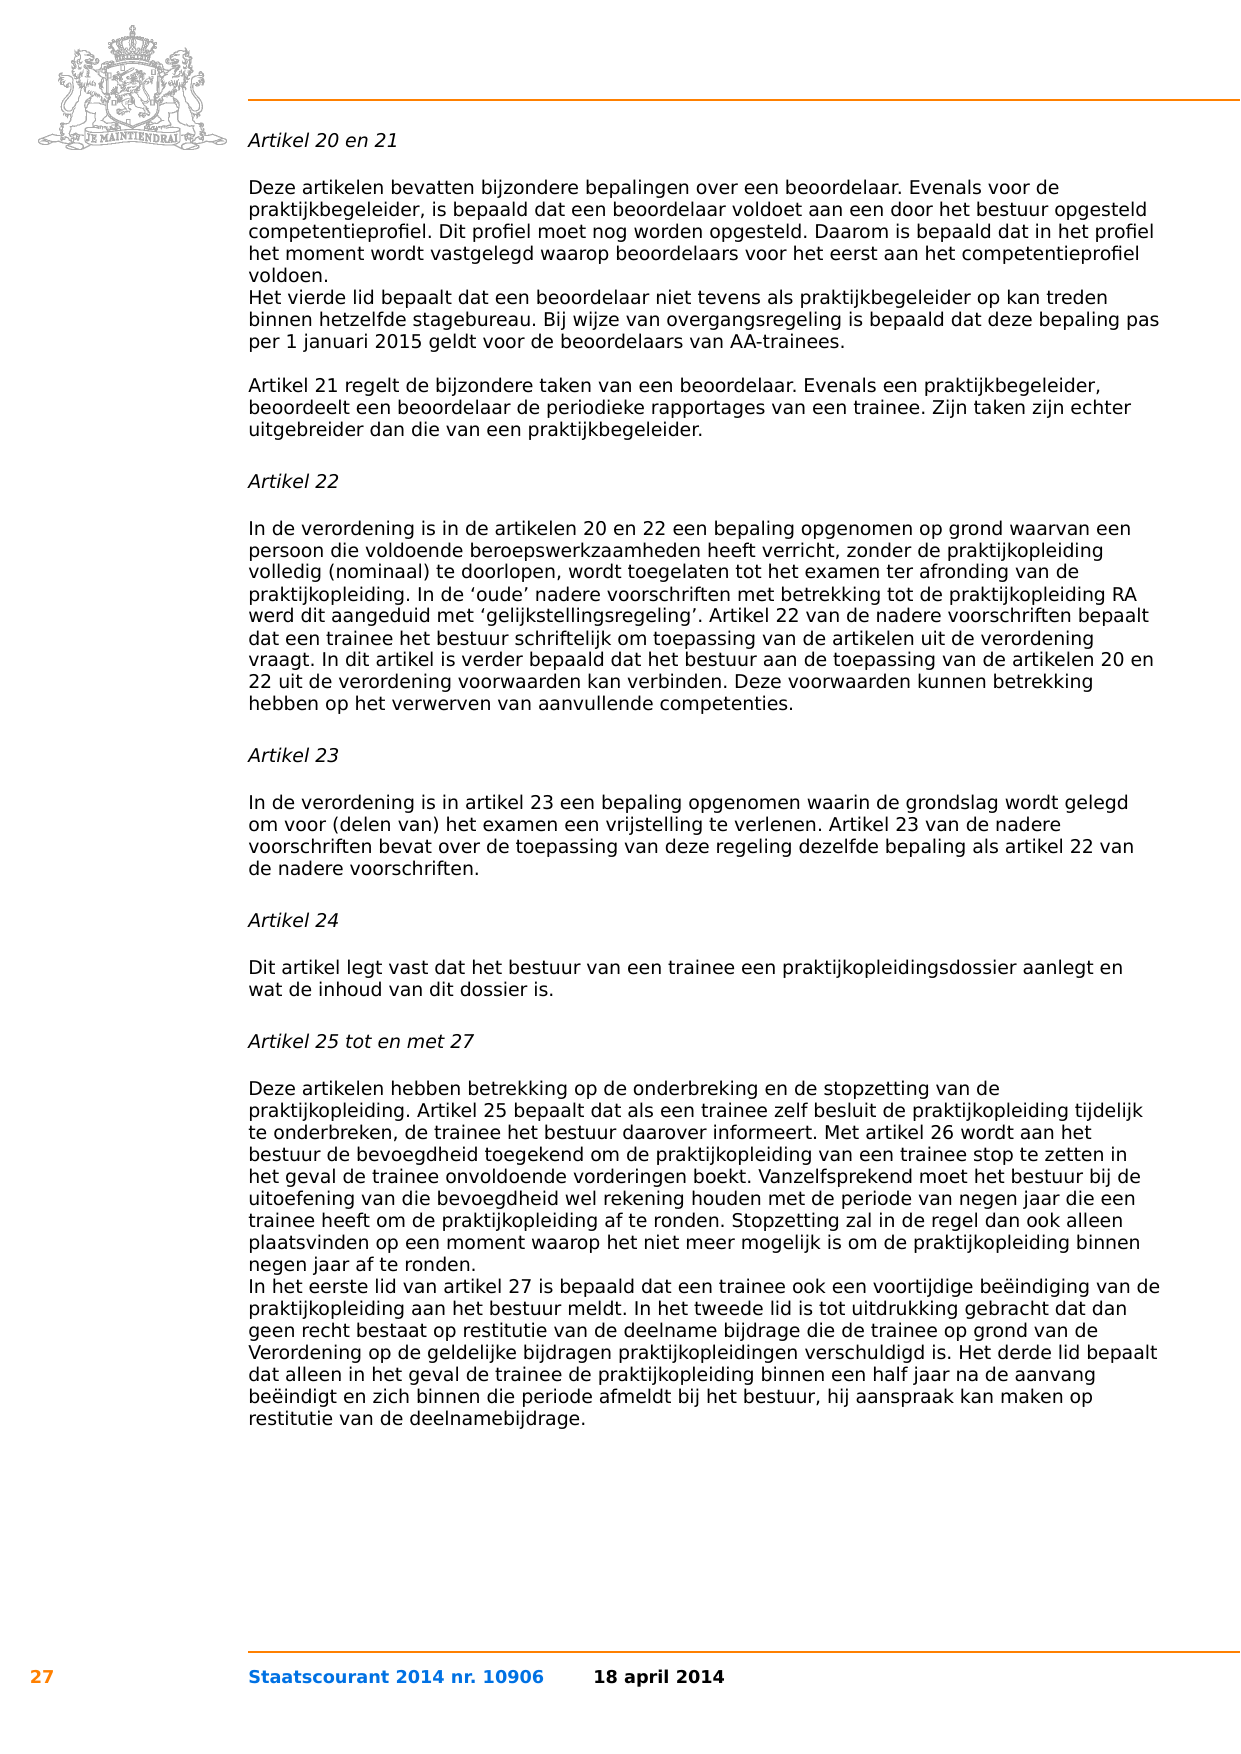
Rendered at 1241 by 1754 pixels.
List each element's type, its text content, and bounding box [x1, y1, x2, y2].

subtitle Artikel 22 [248, 471, 1163, 492]
text Dit artikel legt vast dat het bestuur van een trainee een praktijkopleidingsdossier aanlegt en wat de inhoud van dit dossier is. [248, 957, 1163, 1001]
text Het vierde lid bepaalt dat een beoordelaar niet tevens als praktijkbegeleider op kan treden binnen hetzelfde stagebureau. Bij wijze van overgangsregeling is bepaald dat deze bepaling pas per 1 januari 2015 geldt voor de beoordelaars van AA-trainees. [248, 287, 1163, 353]
subtitle Artikel 25 tot en met 27 [248, 1031, 1163, 1053]
subtitle Artikel 24 [248, 910, 1163, 932]
text In de verordening is in de artikelen 20 en 22 een bepaling opgenomen op grond waarvan een persoon die voldoende beroepswerkzaamheden heeft verricht, zonder de praktijkopleiding volledig (nominaal) te doorlopen, wordt toegelaten tot het examen ter afronding van de praktijkopleiding. In de ‘oude’ nadere voorschriften met betrekking tot de praktijkopleiding RA werd dit aangeduid met ‘gelijkstellingsregeling’. Artikel 22 van de nadere voorschriften bepaalt dat een trainee het bestuur schriftelijk om toepassing van de artikelen uit de verordening vraagt. In dit artikel is verder bepaald dat het bestuur aan de toepassing van de artikelen 20 en 22 uit de verordening voorwaarden kan verbinden. Deze voorwaarden kunnen betrekking hebben op het verwerven van aanvullende competenties. [248, 517, 1163, 715]
text In de verordening is in artikel 23 een bepaling opgenomen waarin de grondslag wordt gelegd om voor (delen van) het examen een vrijstelling te verlenen. Artikel 23 van de nadere voorschriften bevat over de toepassing van deze regeling dezelfde bepaling als artikel 22 van de nadere voorschriften. [248, 792, 1163, 880]
subtitle Artikel 20 en 21 [248, 130, 1163, 152]
text Artikel 21 regelt de bijzondere taken van een beoordelaar. Evenals een praktijkbegeleider, beoordeelt een beoordelaar de periodieke rapportages van een trainee. Zijn taken zijn echter uitgebreider dan die van een praktijkbegeleider. [248, 374, 1163, 441]
subtitle Artikel 23 [248, 745, 1163, 767]
text Deze artikelen hebben betrekking op de onderbreking en de stopzetting van de praktijkopleiding. Artikel 25 bepaalt dat als een trainee zelf besluit de praktijkopleiding tijdelijk te onderbreken, de trainee het bestuur daarover informeert. Met artikel 26 wordt aan het bestuur de bevoegdheid toegekend om de praktijkopleiding van een trainee stop te zetten in het geval de trainee onvoldoende vorderingen boekt. Vanzelfsprekend moet het bestuur bij de uitoefening van die bevoegdheid wel rekening houden met de periode van negen jaar die een trainee heeft om de praktijkopleiding af te ronden. Stopzetting zal in de regel dan ook alleen plaatsvinden op een moment waarop het niet meer mogelijk is om de praktijkopleiding binnen negen jaar af te ronden. [248, 1078, 1163, 1276]
picture [38, 25, 227, 150]
text In het eerste lid van artikel 27 is bepaald dat een trainee ook een voortijdige beëindiging van de praktijkopleiding aan het bestuur meldt. In het tweede lid is tot uitdrukking gebracht dat dan geen recht bestaat op restitutie van de deelname bijdrage die de trainee op grond van de Verordening op de geldelijke bijdragen praktijkopleidingen verschuldigd is. Het derde lid bepaalt dat alleen in het geval de trainee de praktijkopleiding binnen een half jaar na de aanvang beëindigt en zich binnen die periode afmeldt bij het bestuur, hij aanspraak kan maken op restitutie van de deelnamebijdrage. [248, 1276, 1163, 1430]
text Deze artikelen bevatten bijzondere bepalingen over een beoordelaar. Evenals voor de praktijkbegeleider, is bepaald dat een beoordelaar voldoet aan een door het bestuur opgesteld competentieprofiel. Dit profiel moet nog worden opgesteld. Daarom is bepaald dat in het profiel het moment wordt vastgelegd waarop beoordelaars voor het eerst aan het competentieprofiel voldoen. [248, 177, 1163, 287]
